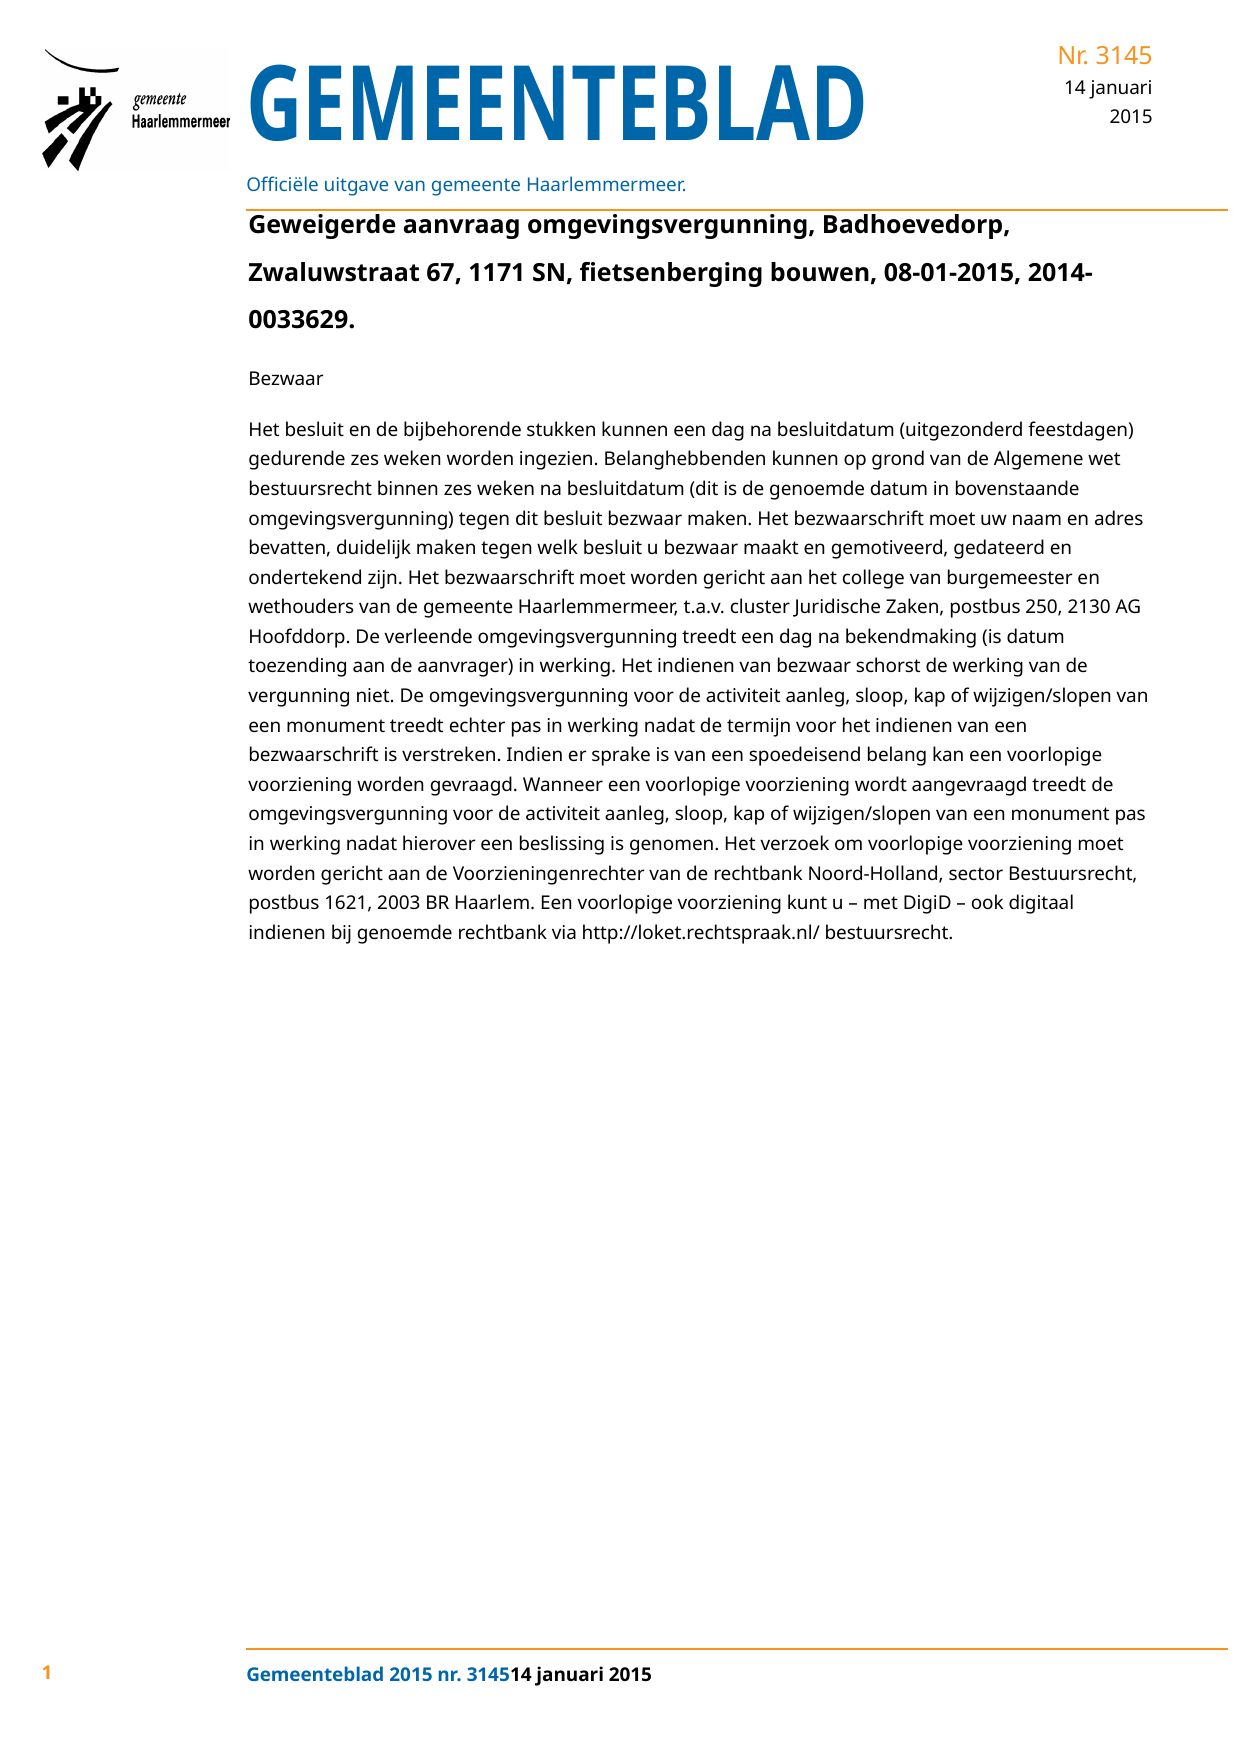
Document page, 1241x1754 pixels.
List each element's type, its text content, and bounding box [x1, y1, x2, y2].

text Geweigerde aanvraag omgevingsvergunning, Badhoevedorp, Zwaluwstraat 67, 1171 SN, fietsenberging bouwen, 08-01-2015, 2014-0033629. [248, 211, 1152, 336]
text Bezwaar [248, 366, 1152, 391]
picture [41, 47, 231, 172]
text Het besluit en de bijbehorende stukken kunnen een dag na besluitdatum (uitgezonderd feestdagen) gedurende zes weken worden ingezien. Belanghebbenden kunnen op grond van de Algemene wet bestuursrecht binnen zes weken na besluitdatum (dit is de genoemde datum in bovenstaande omgevingsvergunning) tegen dit besluit bezwaar maken. Het bezwaarschrift moet uw naam en adres bevatten, duidelijk maken tegen welk besluit u bezwaar maakt en gemotiveerd, gedateerd en ondertekend zijn. Het bezwaarschrift moet worden gericht aan het college van burgemeester en wethouders van de gemeente Haarlemmermeer, t.a.v. cluster Juridische Zaken, postbus 250, 2130 AG Hoofddorp. De verleende omgevingsvergunning treedt een dag na bekendmaking (is datum toezending aan de aanvrager) in werking. Het indienen van bezwaar schorst de werking van de vergunning niet. De omgevingsvergunning voor de activiteit aanleg, sloop, kap of wijzigen/slopen van een monument treedt echter pas in werking nadat de termijn voor het indienen van een bezwaarschrift is verstreken. Indien er sprake is van een spoedeisend belang kan een voorlopige voorziening worden gevraagd. Wanneer een voorlopige voorziening wordt aangevraagd treedt de omgevingsvergunning voor de activiteit aanleg, sloop, kap of wijzigen/slopen van een monument pas in werking nadat hierover een beslissing is genomen. Het verzoek om voorlopige voorziening moet worden gericht aan de Voorzieningenrechter van de rechtbank Noord-Holland, sector Bestuursrecht, postbus 1621, 2003 BR Haarlem. Een voorlopige voorziening kunt u – met DigiD – ook digitaal indienen bij genoemde rechtbank via http://loket.rechtspraak.nl/ bestuursrecht. [248, 416, 1152, 944]
